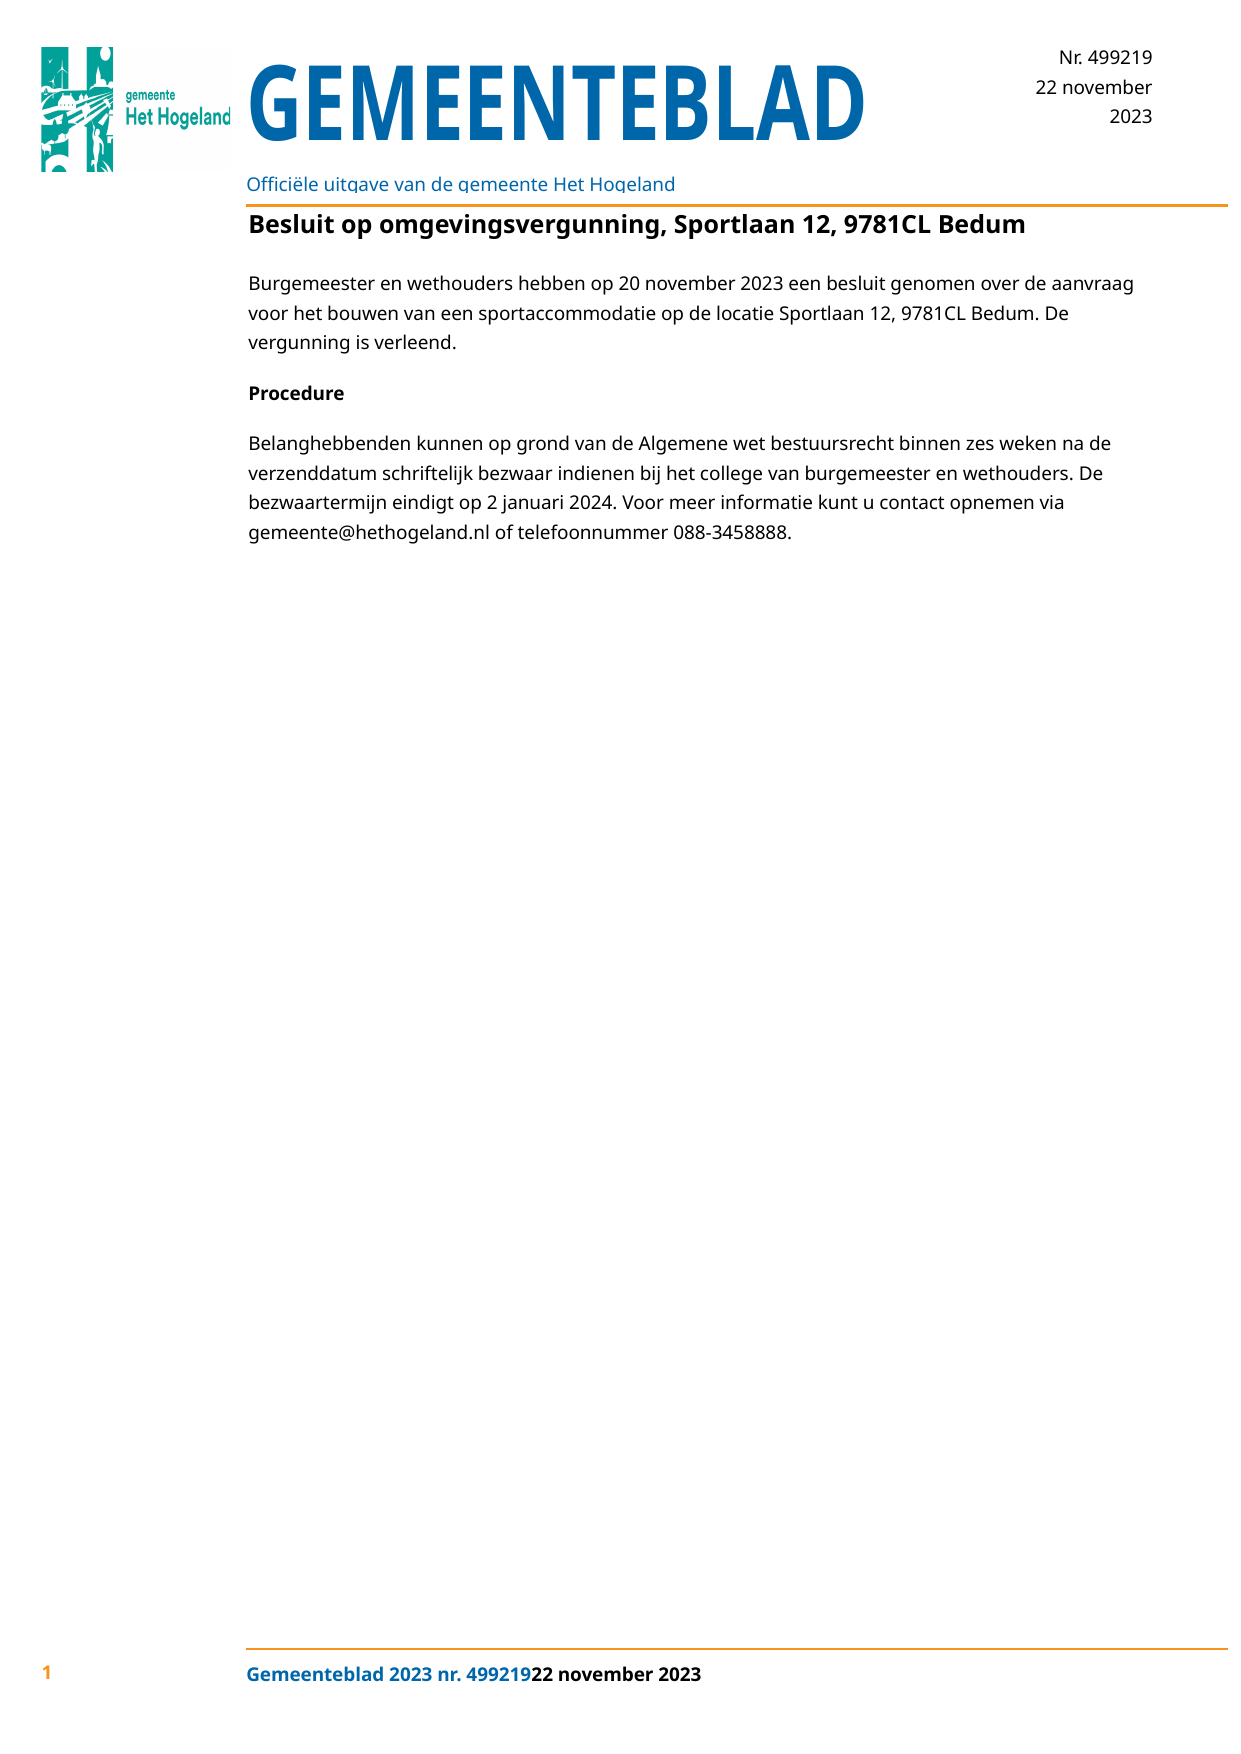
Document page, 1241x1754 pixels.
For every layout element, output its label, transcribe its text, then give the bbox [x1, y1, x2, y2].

text Belanghebbenden kunnen op grond van de Algemene wet bestuursrecht binnen zes weken na de verzenddatum schriftelijk bezwaar indienen bij het college van burgemeester en wethouders. De bezwaartermijn eindigt op 2 januari 2024. Voor meer informatie kunt u contact opnemen via gemeente@hethogeland.nl of telefoonnummer 088-3458888. [248, 430, 1152, 545]
picture [41, 47, 231, 172]
text Besluit op omgevingsvergunning, Sportlaan 12, 9781CL Bedum [248, 207, 1152, 241]
text Procedure [248, 380, 1152, 406]
text Burgemeester en wethouders hebben op 20 november 2023 een besluit genomen over de aanvraag voor het bouwen van een sportaccommodatie op de locatie Sportlaan 12, 9781CL Bedum. De vergunning is verleend. [248, 270, 1152, 355]
